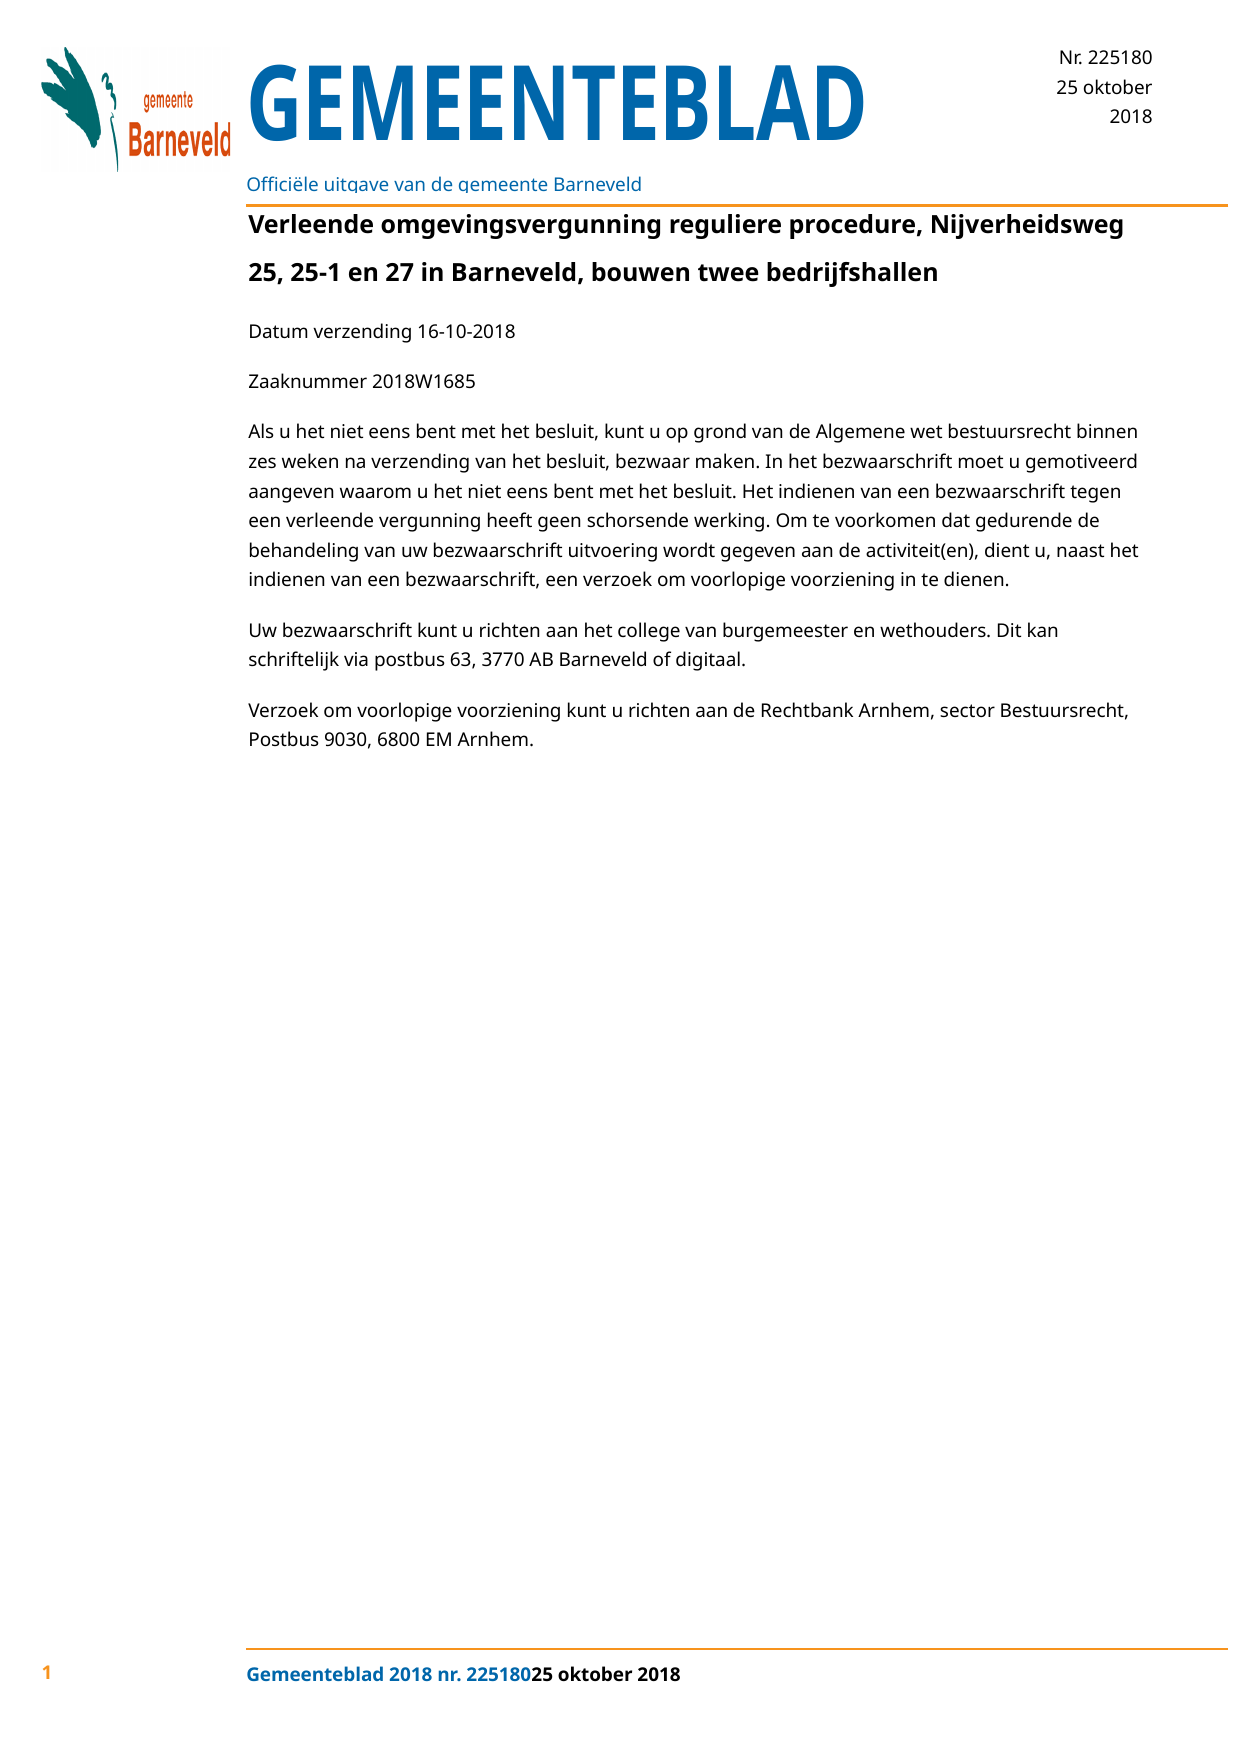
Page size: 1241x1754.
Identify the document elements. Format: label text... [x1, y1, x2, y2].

text Datum verzending 16-10-2018 [248, 318, 1152, 344]
text Zaaknummer 2018W1685 [248, 368, 1152, 394]
text Uw bezwaarschrift kunt u richten aan het college van burgemeester en wethouders. Dit kan schriftelijk via postbus 63, 3770 AB Barneveld of digitaal. [248, 617, 1152, 672]
text Verzoek om voorlopige voorziening kunt u richten aan de Rechtbank Arnhem, sector Bestuursrecht, Postbus 9030, 6800 EM Arnhem. [248, 697, 1152, 752]
text Verleende omgevingsvergunning reguliere procedure, Nijverheidsweg 25, 25-1 en 27 in Barneveld, bouwen twee bedrijfshallen [248, 207, 1152, 288]
text Als u het niet eens bent met het besluit, kunt u op grond van de Algemene wet bestuursrecht binnen zes weken na verzending van het besluit, bezwaar maken. In het bezwaarschrift moet u gemotiveerd aangeven waarom u het niet eens bent met het besluit. Het indienen van een bezwaarschrift tegen een verleende vergunning heeft geen schorsende werking. Om te voorkomen dat gedurende de behandeling van uw bezwaarschrift uitvoering wordt gegeven aan de activiteit(en), dient u, naast het indienen van een bezwaarschrift, een verzoek om voorlopige voorziening in te dienen. [248, 419, 1152, 592]
picture [41, 47, 231, 172]
